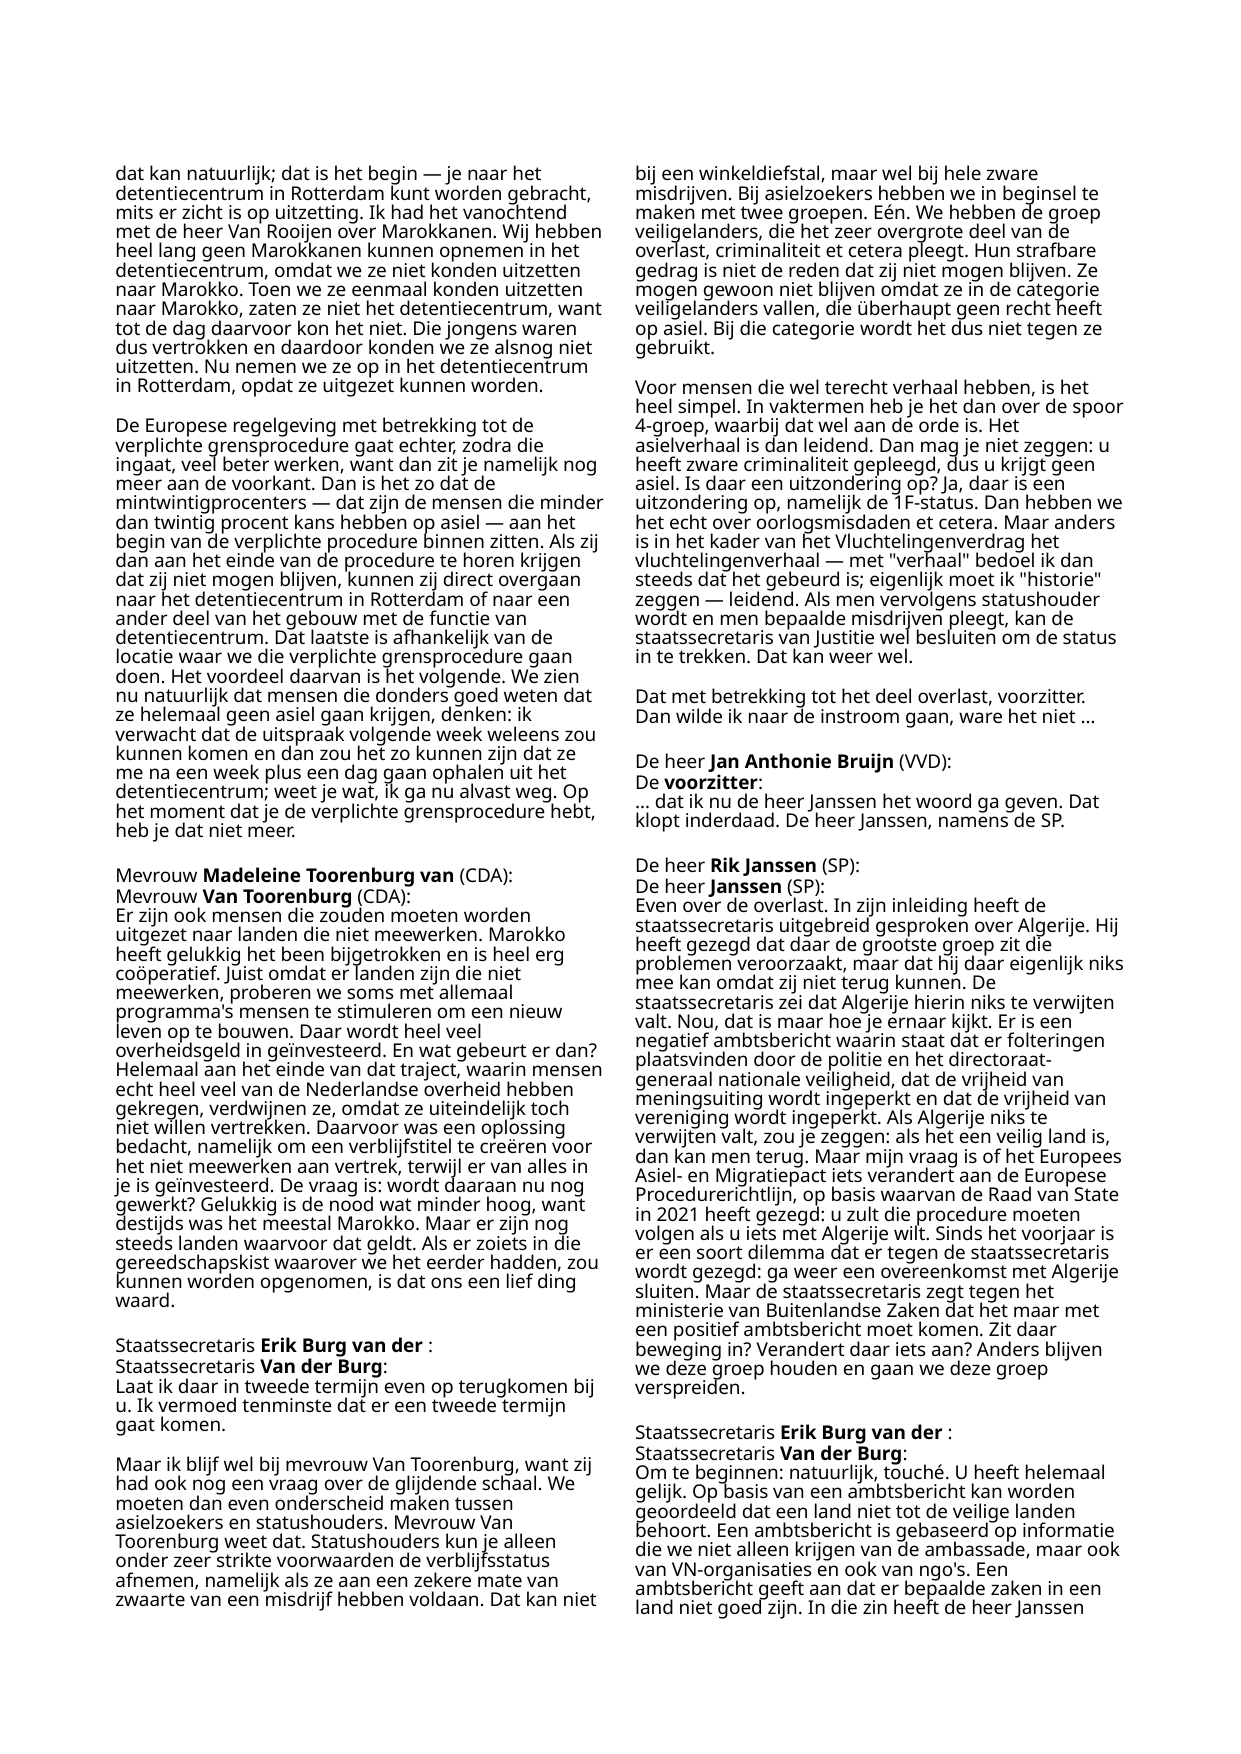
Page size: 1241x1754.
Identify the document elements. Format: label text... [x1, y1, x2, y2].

text dat kan natuurlijk; dat is het begin — je naar het detentiecentrum in Rotterdam kunt worden gebracht, mits er zicht is op uitzetting. Ik had het vanochtend met de heer Van Rooijen over Marokkanen. Wij hebben heel lang geen Marokkanen kunnen opnemen in het detentiecentrum, omdat we ze niet konden uitzetten naar Marokko. Toen we ze eenmaal konden uitzetten naar Marokko, zaten ze niet het detentiecentrum, want tot de dag daarvoor kon het niet. Die jongens waren dus vertrokken en daardoor konden we ze alsnog niet uitzetten. Nu nemen we ze op in het detentiecentrum in Rotterdam, opdat ze uitgezet kunnen worden. [115, 165, 605, 397]
text Staatssecretaris Van der Burg: [115, 1358, 605, 1378]
text Even over de overlast. In zijn inleiding heeft de staatssecretaris uitgebreid gesproken over Algerije. Hij heeft gezegd dat daar de grootste groep zit die problemen veroorzaakt, maar dat hij daar eigenlijk niks mee kan omdat zij niet terug kunnen. De staatssecretaris zei dat Algerije hierin niks te verwijten valt. Nou, dat is maar hoe je ernaar kijkt. Er is een negatief ambtsbericht waarin staat dat er folteringen plaatsvinden door de politie en het directoraat-generaal nationale veiligheid, dat de vrijheid van meningsuiting wordt ingeperkt en dat de vrijheid van vereniging wordt ingeperkt. Als Algerije niks te verwijten valt, zou je zeggen: als het een veilig land is, dan kan men terug. Maar mijn vraag is of het Europees Asiel- en Migratiepact iets verandert aan de Europese Procedurerichtlijn, op basis waarvan de Raad van State in 2021 heeft gezegd: u zult die procedure moeten volgen als u iets met Algerije wilt. Sinds het voorjaar is er een soort dilemma dat er tegen de staatssecretaris wordt gezegd: ga weer een overeenkomst met Algerije sluiten. Maar de staatssecretaris zegt tegen het ministerie van Buitenlandse Zaken dat het maar met een positief ambtsbericht moet komen. Zit daar beweging in? Verandert daar iets aan? Anders blijven we deze groep houden en gaan we deze groep verspreiden. [635, 897, 1125, 1398]
text De heer Rik Janssen (SP): [635, 852, 1125, 878]
text Maar ik blijf wel bij mevrouw Van Toorenburg, want zij had ook nog een vraag over de glijdende schaal. We moeten dan even onderscheid maken tussen asielzoekers en statushouders. Mevrouw Van Toorenburg weet dat. Statushouders kun je alleen onder zeer strikte voorwaarden de verblijfsstatus afnemen, namelijk als ze aan een zekere mate van zwaarte van een misdrijf hebben voldaan. Dat kan niet [115, 1456, 605, 1610]
text … dat ik nu de heer Janssen het woord ga geven. Dat klopt inderdaad. De heer Janssen, namens de SP. [635, 793, 1125, 831]
text bij een winkeldiefstal, maar wel bij hele zware misdrijven. Bij asielzoekers hebben we in beginsel te maken met twee groepen. Eén. We hebben de groep veiligelanders, die het zeer overgrote deel van de overlast, criminaliteit et cetera pleegt. Hun strafbare gedrag is niet de reden dat zij niet mogen blijven. Ze mogen gewoon niet blijven omdat ze in de categorie veiligelanders vallen, die überhaupt geen recht heeft op asiel. Bij die categorie wordt het dus niet tegen ze gebruikt. [635, 165, 1125, 358]
text De heer Janssen (SP): [635, 878, 1125, 897]
text Voor mensen die wel terecht verhaal hebben, is het heel simpel. In vaktermen heb je het dan over de spoor 4-groep, waarbij dat wel aan de orde is. Het asielverhaal is dan leidend. Dan mag je niet zeggen: u heeft zware criminaliteit gepleegd, dus u krijgt geen asiel. Is daar een uitzondering op? Ja, daar is een uitzondering op, namelijk de 1F-status. Dan hebben we het echt over oorlogsmisdaden et cetera. Maar anders is in het kader van het Vluchtelingenverdrag het vluchtelingenverhaal — met "verhaal" bedoel ik dan steeds dat het gebeurd is; eigenlijk moet ik "historie" zeggen — leidend. Als men vervolgens statushouder wordt en men bepaalde misdrijven pleegt, kan de staatssecretaris van Justitie wel besluiten om de status in te trekken. Dat kan weer wel. [635, 379, 1125, 668]
text Staatssecretaris Erik Burg van der : [115, 1333, 605, 1358]
text Dat met betrekking tot het deel overlast, voorzitter. Dan wilde ik naar de instroom gaan, ware het niet … [635, 688, 1125, 727]
text Staatssecretaris Erik Burg van der : [635, 1419, 1125, 1445]
text Staatssecretaris Van der Burg: [635, 1445, 1125, 1464]
text Laat ik daar in tweede termijn even op terugkomen bij u. Ik vermoed tenminste dat er een tweede termijn gaat komen. [115, 1378, 605, 1435]
text De voorzitter: [635, 774, 1125, 793]
text De heer Jan Anthonie Bruijn (VVD): [635, 748, 1125, 774]
text Mevrouw Madeleine Toorenburg van (CDA): [115, 862, 605, 888]
text Om te beginnen: natuurlijk, touché. U heeft helemaal gelijk. Op basis van een ambtsbericht kan worden geoordeeld dat een land niet tot de veilige landen behoort. Een ambtsbericht is gebaseerd op informatie die we niet alleen krijgen van de ambassade, maar ook van VN-organisaties en ook van ngo's. Een ambtsbericht geeft aan dat er bepaalde zaken in een land niet goed zijn. In die zin heeft de heer Janssen [635, 1464, 1125, 1618]
text De Europese regelgeving met betrekking tot de verplichte grensprocedure gaat echter, zodra die ingaat, veel beter werken, want dan zit je namelijk nog meer aan de voorkant. Dan is het zo dat de mintwintigprocenters — dat zijn de mensen die minder dan twintig procent kans hebben op asiel — aan het begin van de verplichte procedure binnen zitten. Als zij dan aan het einde van de procedure te horen krijgen dat zij niet mogen blijven, kunnen zij direct overgaan naar het detentiecentrum in Rotterdam of naar een ander deel van het gebouw met de functie van detentiecentrum. Dat laatste is afhankelijk van de locatie waar we die verplichte grensprocedure gaan doen. Het voordeel daarvan is het volgende. We zien nu natuurlijk dat mensen die donders goed weten dat ze helemaal geen asiel gaan krijgen, denken: ik verwacht dat de uitspraak volgende week weleens zou kunnen komen en dan zou het zo kunnen zijn dat ze me na een week plus een dag gaan ophalen uit het detentiecentrum; weet je wat, ik ga nu alvast weg. Op het moment dat je de verplichte grensprocedure hebt, heb je dat niet meer. [115, 417, 605, 841]
text Mevrouw Van Toorenburg (CDA): [115, 888, 605, 907]
text Er zijn ook mensen die zouden moeten worden uitgezet naar landen die niet meewerken. Marokko heeft gelukkig het been bijgetrokken en is heel erg coöperatief. Juist omdat er landen zijn die niet meewerken, proberen we soms met allemaal programma's mensen te stimuleren om een nieuw leven op te bouwen. Daar wordt heel veel overheidsgeld in geïnvesteerd. En wat gebeurt er dan? Helemaal aan het einde van dat traject, waarin mensen echt heel veel van de Nederlandse overheid hebben gekregen, verdwijnen ze, omdat ze uiteindelijk toch niet willen vertrekken. Daarvoor was een oplossing bedacht, namelijk om een verblijfstitel te creëren voor het niet meewerken aan vertrek, terwijl er van alles in je is geïnvesteerd. De vraag is: wordt daaraan nu nog gewerkt? Gelukkig is de nood wat minder hoog, want destijds was het meestal Marokko. Maar er zijn nog steeds landen waarvoor dat geldt. Als er zoiets in die gereedschapskist waarover we het eerder hadden, zou kunnen worden opgenomen, is dat ons een lief ding waard. [115, 907, 605, 1312]
